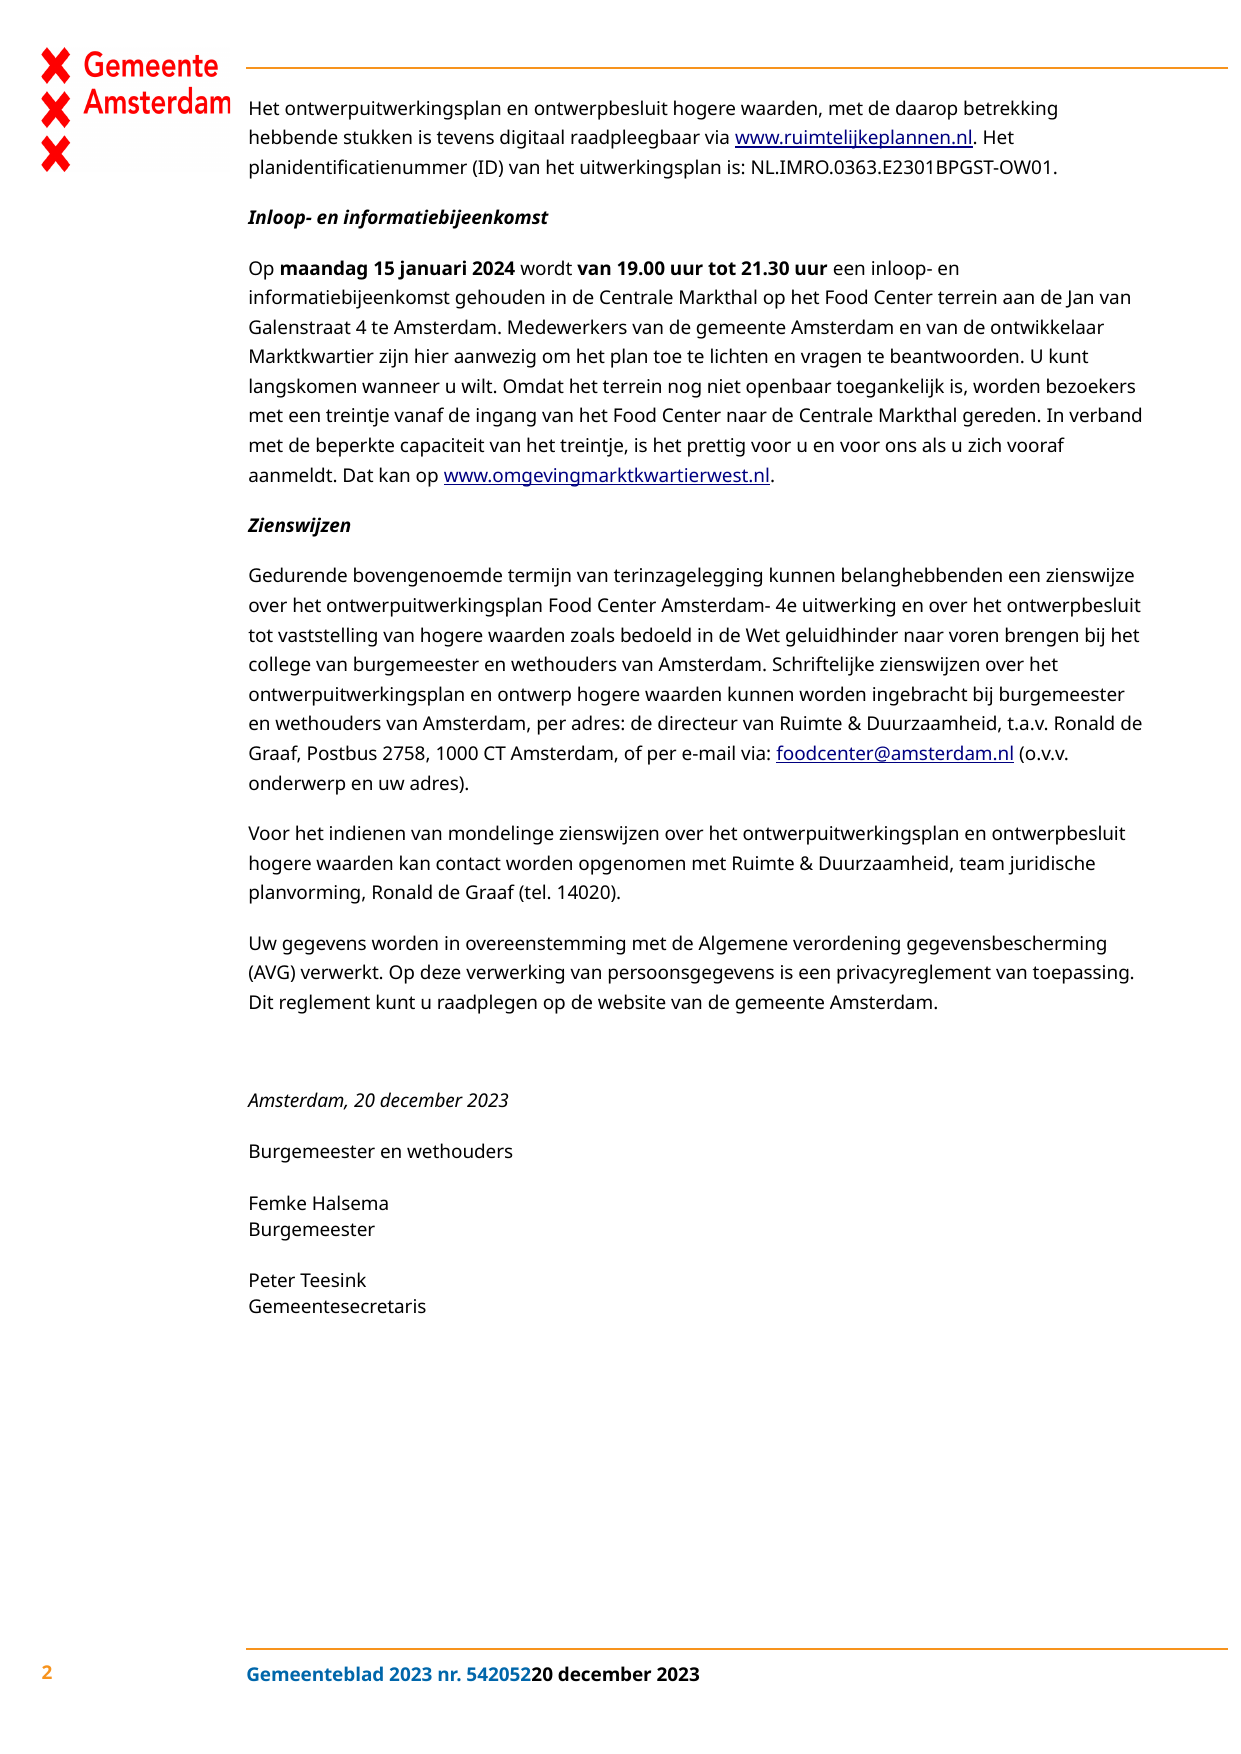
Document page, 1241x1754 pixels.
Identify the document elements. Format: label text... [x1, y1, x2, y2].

text Gemeentesecretaris [248, 1293, 1152, 1319]
text Zienswijzen [248, 512, 1152, 538]
text Burgemeester [248, 1216, 1152, 1242]
text Op maandag 15 januari 2024 wordt van 19.00 uur tot 21.30 uur een inloop- en informatiebijeenkomst gehouden in de Centrale Markthal op het Food Center terrein aan de Jan van Galenstraat 4 te Amsterdam. Medewerkers van de gemeente Amsterdam en van de ontwikkelaar Marktkwartier zijn hier aanwezig om het plan toe te lichten en vragen te beantwoorden. U kunt langskomen wanneer u wilt. Omdat het terrein nog niet openbaar toegankelijk is, worden bezoekers met een treintje vanaf de ingang van het Food Center naar de Centrale Markthal gereden. In verband met de beperkte capaciteit van het treintje, is het prettig voor u en voor ons als u zich vooraf aanmeldt. Dat kan op www.omgevingmarktkwartierwest.nl. [248, 255, 1152, 488]
text Voor het indienen van mondelinge zienswijzen over het ontwerpuitwerkingsplan en ontwerpbesluit hogere waarden kan contact worden opgenomen met Ruimte & Duurzaamheid, team juridische planvorming, Ronald de Graaf (tel. 14020). [248, 820, 1152, 905]
text Gedurende bovengenoemde termijn van terinzagelegging kunnen belanghebbenden een zienswijze over het ontwerpuitwerkingsplan Food Center Amsterdam- 4e uitwerking en over het ontwerpbesluit tot vaststelling van hogere waarden zoals bedoeld in de Wet geluidhinder naar voren brengen bij het college van burgemeester en wethouders van Amsterdam. Schriftelijke zienswijzen over het ontwerpuitwerkingsplan en ontwerp hogere waarden kunnen worden ingebracht bij burgemeester en wethouders van Amsterdam, per adres: de directeur van Ruimte & Duurzaamheid, t.a.v. Ronald de Graaf, Postbus 2758, 1000 CT Amsterdam, of per e-mail via: foodcenter@amsterdam.nl (o.v.v. onderwerp en uw adres). [248, 563, 1152, 796]
text Amsterdam, 20 december 2023 [248, 1087, 1152, 1113]
picture [41, 47, 231, 172]
text Femke Halsema [248, 1190, 1152, 1216]
text Peter Teesink [248, 1267, 1152, 1293]
text Inloop- en informatiebijeenkomst [248, 204, 1152, 230]
text Burgemeester en wethouders [248, 1139, 1152, 1164]
text Het ontwerpuitwerkingsplan en ontwerpbesluit hogere waarden, met de daarop betrekking hebbende stukken is tevens digitaal raadpleegbaar via www.ruimtelijkeplannen.nl. Het planidentificatienummer (ID) van het uitwerkingsplan is: NL.IMRO.0363.E2301BPGST-OW01. [248, 95, 1152, 180]
text Uw gegevens worden in overeenstemming met de Algemene verordening gegevensbescherming (AVG) verwerkt. Op deze verwerking van persoonsgegevens is een privacyreglement van toepassing. Dit reglement kunt u raadplegen op de website van de gemeente Amsterdam. [248, 930, 1152, 1015]
